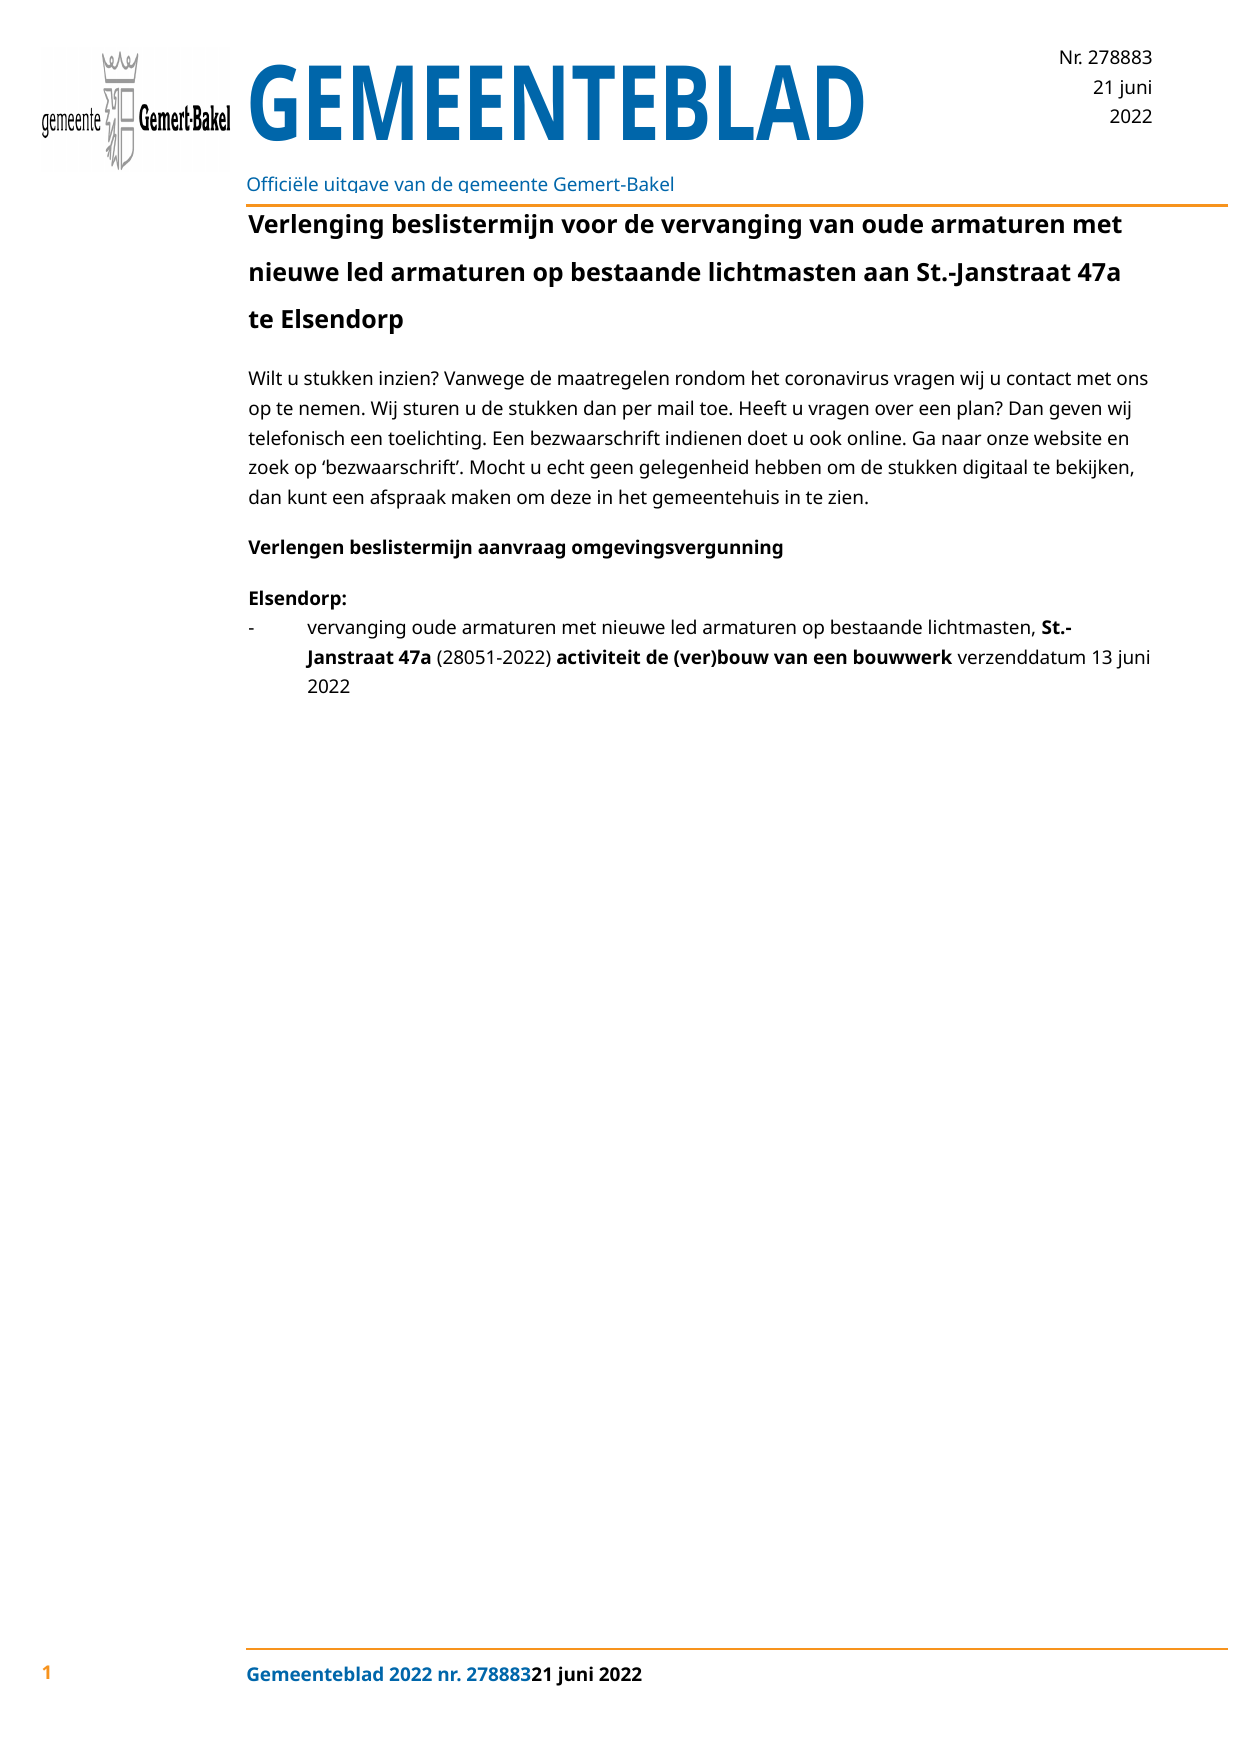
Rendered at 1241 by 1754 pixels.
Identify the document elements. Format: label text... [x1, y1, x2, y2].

text Wilt u stukken inzien? Vanwege de maatregelen rondom het coronavirus vragen wij u contact met ons op te nemen. Wij sturen u de stukken dan per mail toe. Heeft u vragen over een plan? Dan geven wij telefonisch een toelichting. Een bezwaarschrift indienen doet u ook online. Ga naar onze website en zoek op ‘bezwaarschrift’. Mocht u echt geen gelegenheid hebben om de stukken digitaal te bekijken, dan kunt een afspraak maken om deze in het gemeentehuis in te zien. [248, 366, 1152, 509]
text Verlengen beslistermijn aanvraag omgevingsvergunning [248, 534, 1152, 560]
picture [41, 47, 231, 172]
text Verlenging beslistermijn voor de vervanging van oude armaturen met nieuwe led armaturen op bestaande lichtmasten aan St.-Janstraat 47a te Elsendorp [248, 207, 1152, 336]
list vervanging oude armaturen met nieuwe led armaturen op bestaande lichtmasten, St.-Janstraat 47a (28051-2022) activiteit de (ver)bouw van een bouwwerk verzenddatum 13 juni 2022 [248, 614, 1152, 699]
text Elsendorp: [248, 585, 1152, 610]
